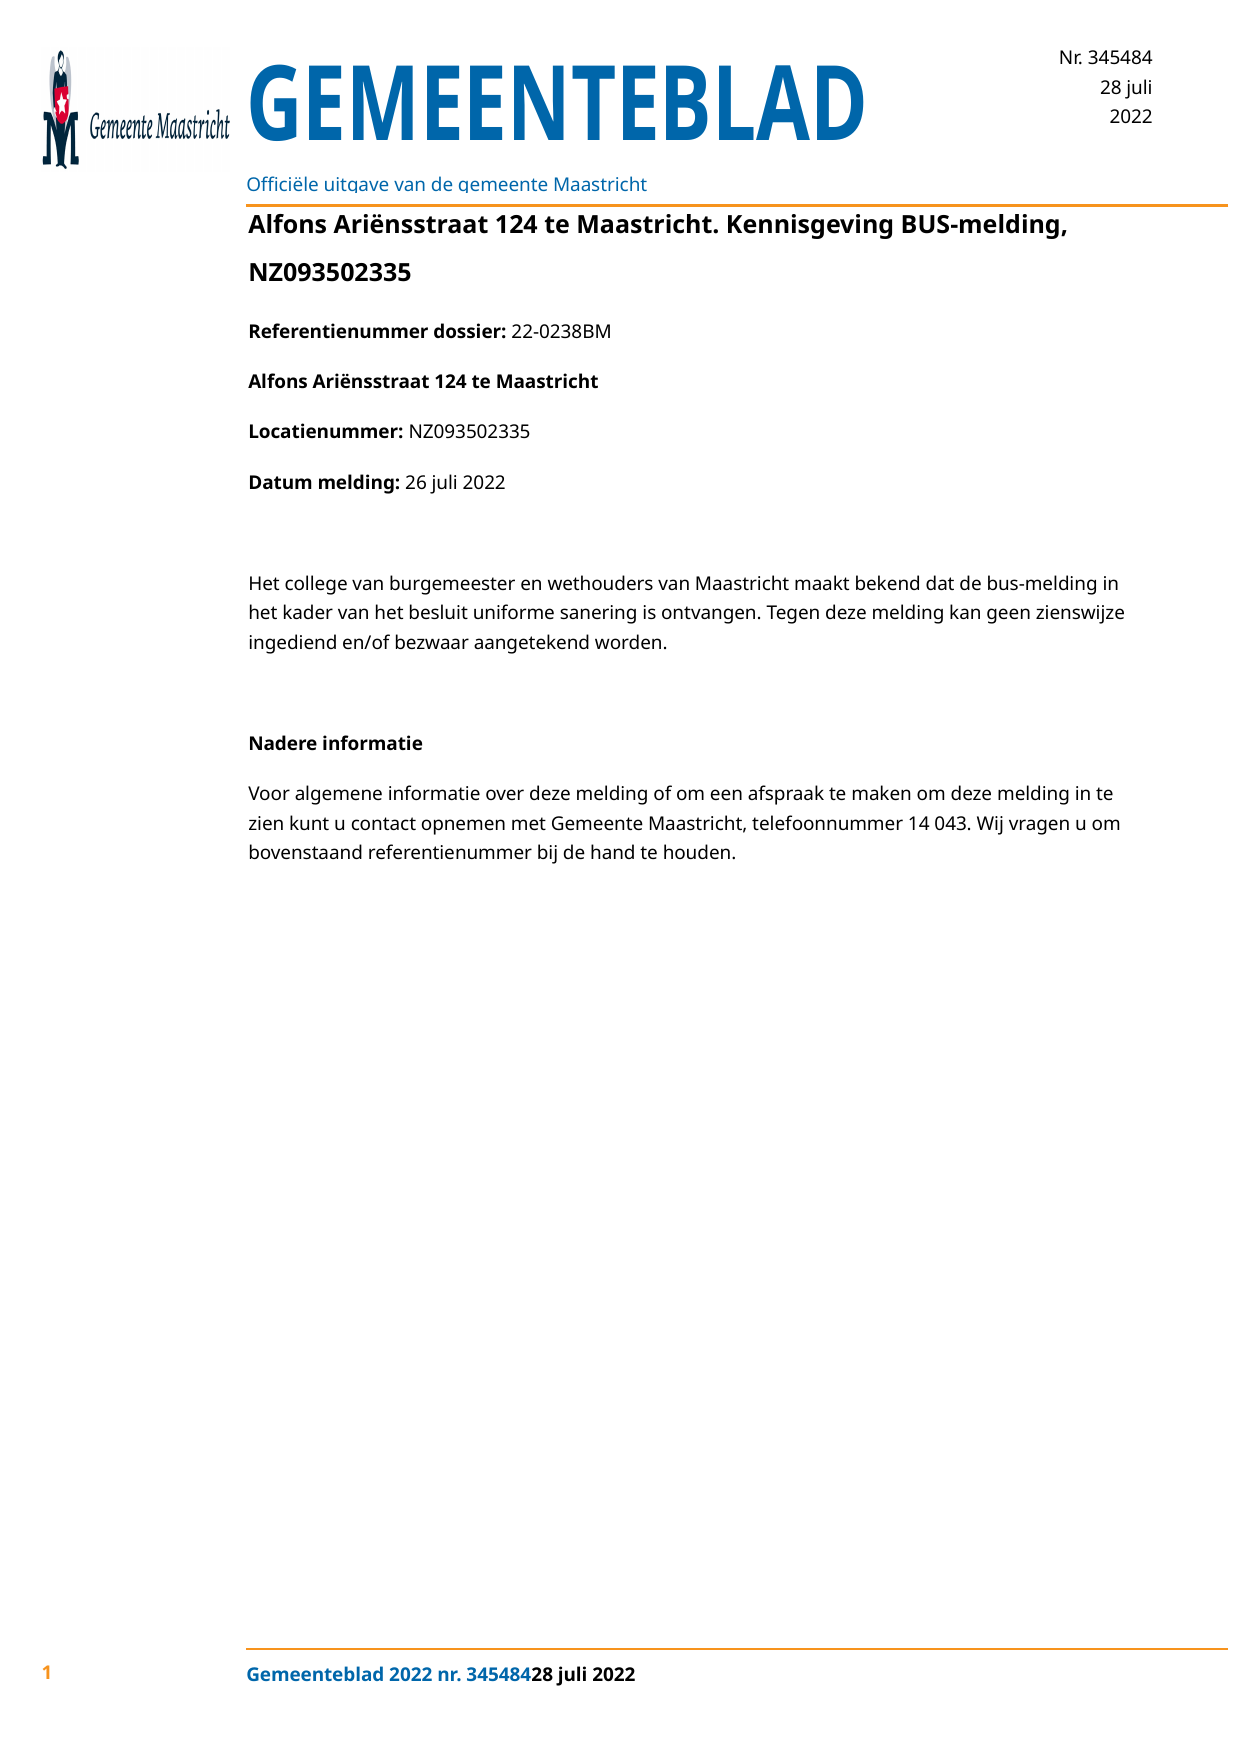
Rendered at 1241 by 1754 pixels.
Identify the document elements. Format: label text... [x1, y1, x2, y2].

text Referentienummer dossier: 22-0238BM [248, 318, 1152, 344]
text Locatienummer: NZ093502335 [248, 419, 1152, 444]
text Voor algemene informatie over deze melding of om een afspraak te maken om deze melding in te zien kunt u contact opnemen met Gemeente Maastricht, telefoonnummer 14 043. Wij vragen u om bovenstaand referentienummer bij de hand te houden. [248, 780, 1152, 865]
picture [41, 47, 231, 172]
text Datum melding: 26 juli 2022 [248, 469, 1152, 495]
text Alfons Ariënsstraat 124 te Maastricht [248, 368, 1152, 394]
text Alfons Ariënsstraat 124 te Maastricht. Kennisgeving BUS-melding, NZ093502335 [248, 207, 1152, 288]
text Het college van burgemeester en wethouders van Maastricht maakt bekend dat de bus-melding in het kader van het besluit uniforme sanering is ontvangen. Tegen deze melding kan geen zienswijze ingediend en/of bezwaar aangetekend worden. [248, 570, 1152, 655]
text Nadere informatie [248, 730, 1152, 756]
